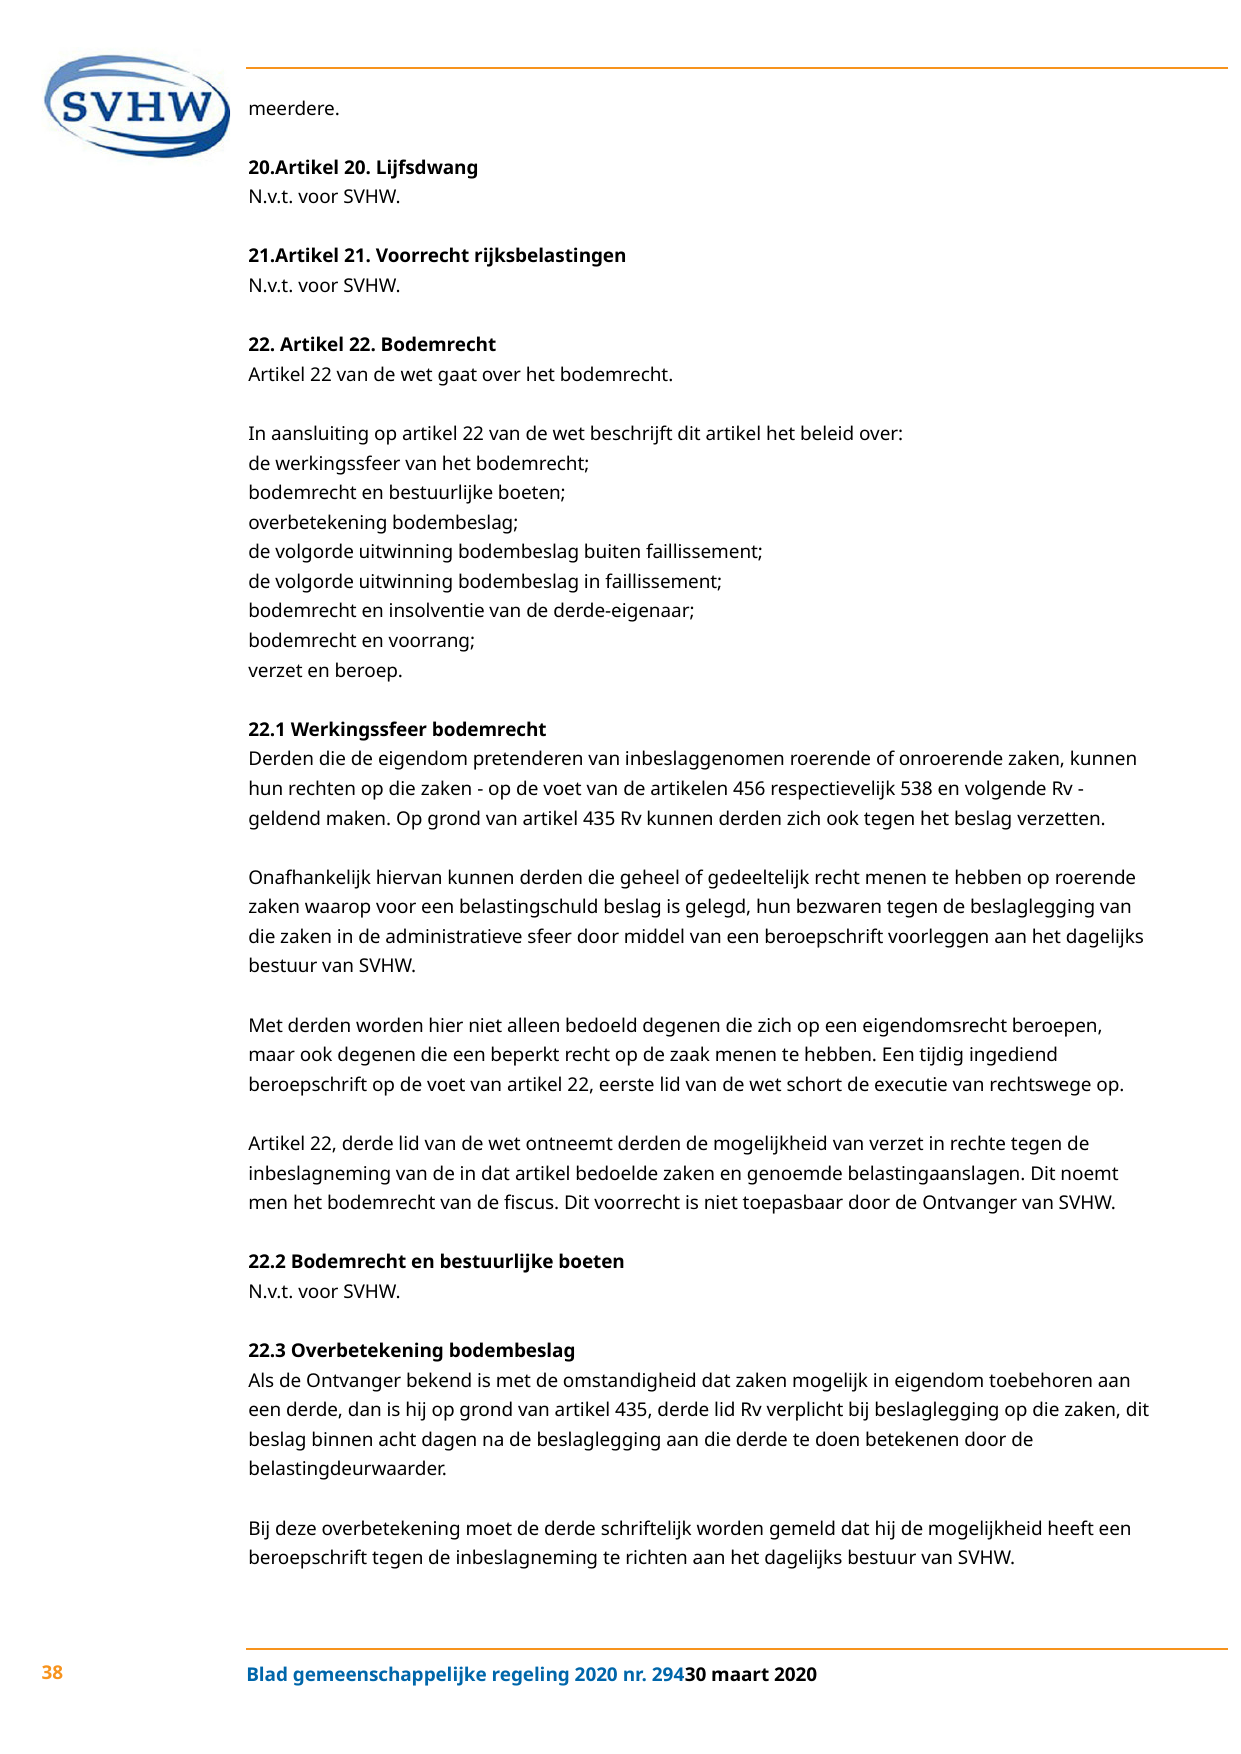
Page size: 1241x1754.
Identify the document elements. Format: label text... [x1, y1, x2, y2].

text N.v.t. voor SVHW. [248, 183, 1152, 209]
text In aansluiting op artikel 22 van de wet beschrijft dit artikel het beleid over: [248, 420, 1152, 446]
text N.v.t. voor SVHW. [248, 272, 1152, 298]
text Bij deze overbetekening moet de derde schriftelijk worden gemeld dat hij de mogelijkheid heeft een beroepschrift tegen de inbeslagneming te richten aan het dagelijks bestuur van SVHW. [248, 1515, 1152, 1570]
text Onafhankelijk hiervan kunnen derden die geheel of gedeeltelijk recht menen te hebben op roerende zaken waarop voor een belastingschuld beslag is gelegd, hun bezwaren tegen de beslaglegging van die zaken in de administratieve sfeer door middel van een beroepschrift voorleggen aan het dagelijks bestuur van SVHW. [248, 864, 1152, 978]
text bodemrecht en bestuurlijke boeten; [248, 479, 1152, 505]
picture [41, 47, 231, 172]
text de volgorde uitwinning bodembeslag in faillissement; [248, 568, 1152, 594]
text 22.3 Overbetekening bodembeslag [248, 1337, 1152, 1363]
text Artikel 22, derde lid van de wet ontneemt derden de mogelijkheid van verzet in rechte tegen de inbeslagneming van de in dat artikel bedoelde zaken en genoemde belastingaanslagen. Dit noemt men het bodemrecht van de fiscus. Dit voorrecht is niet toepasbaar door de Ontvanger van SVHW. [248, 1130, 1152, 1215]
text bodemrecht en voorrang; [248, 627, 1152, 653]
text verzet en beroep. [248, 657, 1152, 683]
text meerdere. [248, 95, 1152, 121]
text bodemrecht en insolventie van de derde-eigenaar; [248, 598, 1152, 623]
text overbetekening bodembeslag; [248, 509, 1152, 535]
text Met derden worden hier niet alleen bedoeld degenen die zich op een eigendomsrecht beroepen, maar ook degenen die een beperkt recht op de zaak menen te hebben. Een tijdig ingediend beroepschrift op de voet van artikel 22, eerste lid van de wet schort de executie van rechtswege op. [248, 1012, 1152, 1097]
text 22.2 Bodemrecht en bestuurlijke boeten [248, 1248, 1152, 1274]
text Artikel 22 van de wet gaat over het bodemrecht. [248, 361, 1152, 387]
text N.v.t. voor SVHW. [248, 1278, 1152, 1304]
text 21.Artikel 21. Voorrecht rijksbelastingen [248, 243, 1152, 268]
text 22. Artikel 22. Bodemrecht [248, 331, 1152, 357]
text de volgorde uitwinning bodembeslag buiten faillissement; [248, 538, 1152, 564]
text 20.Artikel 20. Lijfsdwang [248, 154, 1152, 180]
text Derden die de eigendom pretenderen van inbeslaggenomen roerende of onroerende zaken, kunnen hun rechten op die zaken - op de voet van de artikelen 456 respectievelijk 538 en volgende Rv - geldend maken. Op grond van artikel 435 Rv kunnen derden zich ook tegen het beslag verzetten. [248, 746, 1152, 831]
text Als de Ontvanger bekend is met de omstandigheid dat zaken mogelijk in eigendom toebehoren aan een derde, dan is hij op grond van artikel 435, derde lid Rv verplicht bij beslaglegging op die zaken, dit beslag binnen acht dagen na de beslaglegging aan die derde te doen betekenen door de belastingdeurwaarder. [248, 1367, 1152, 1481]
text de werkingssfeer van het bodemrecht; [248, 450, 1152, 476]
text 22.1 Werkingssfeer bodemrecht [248, 716, 1152, 742]
